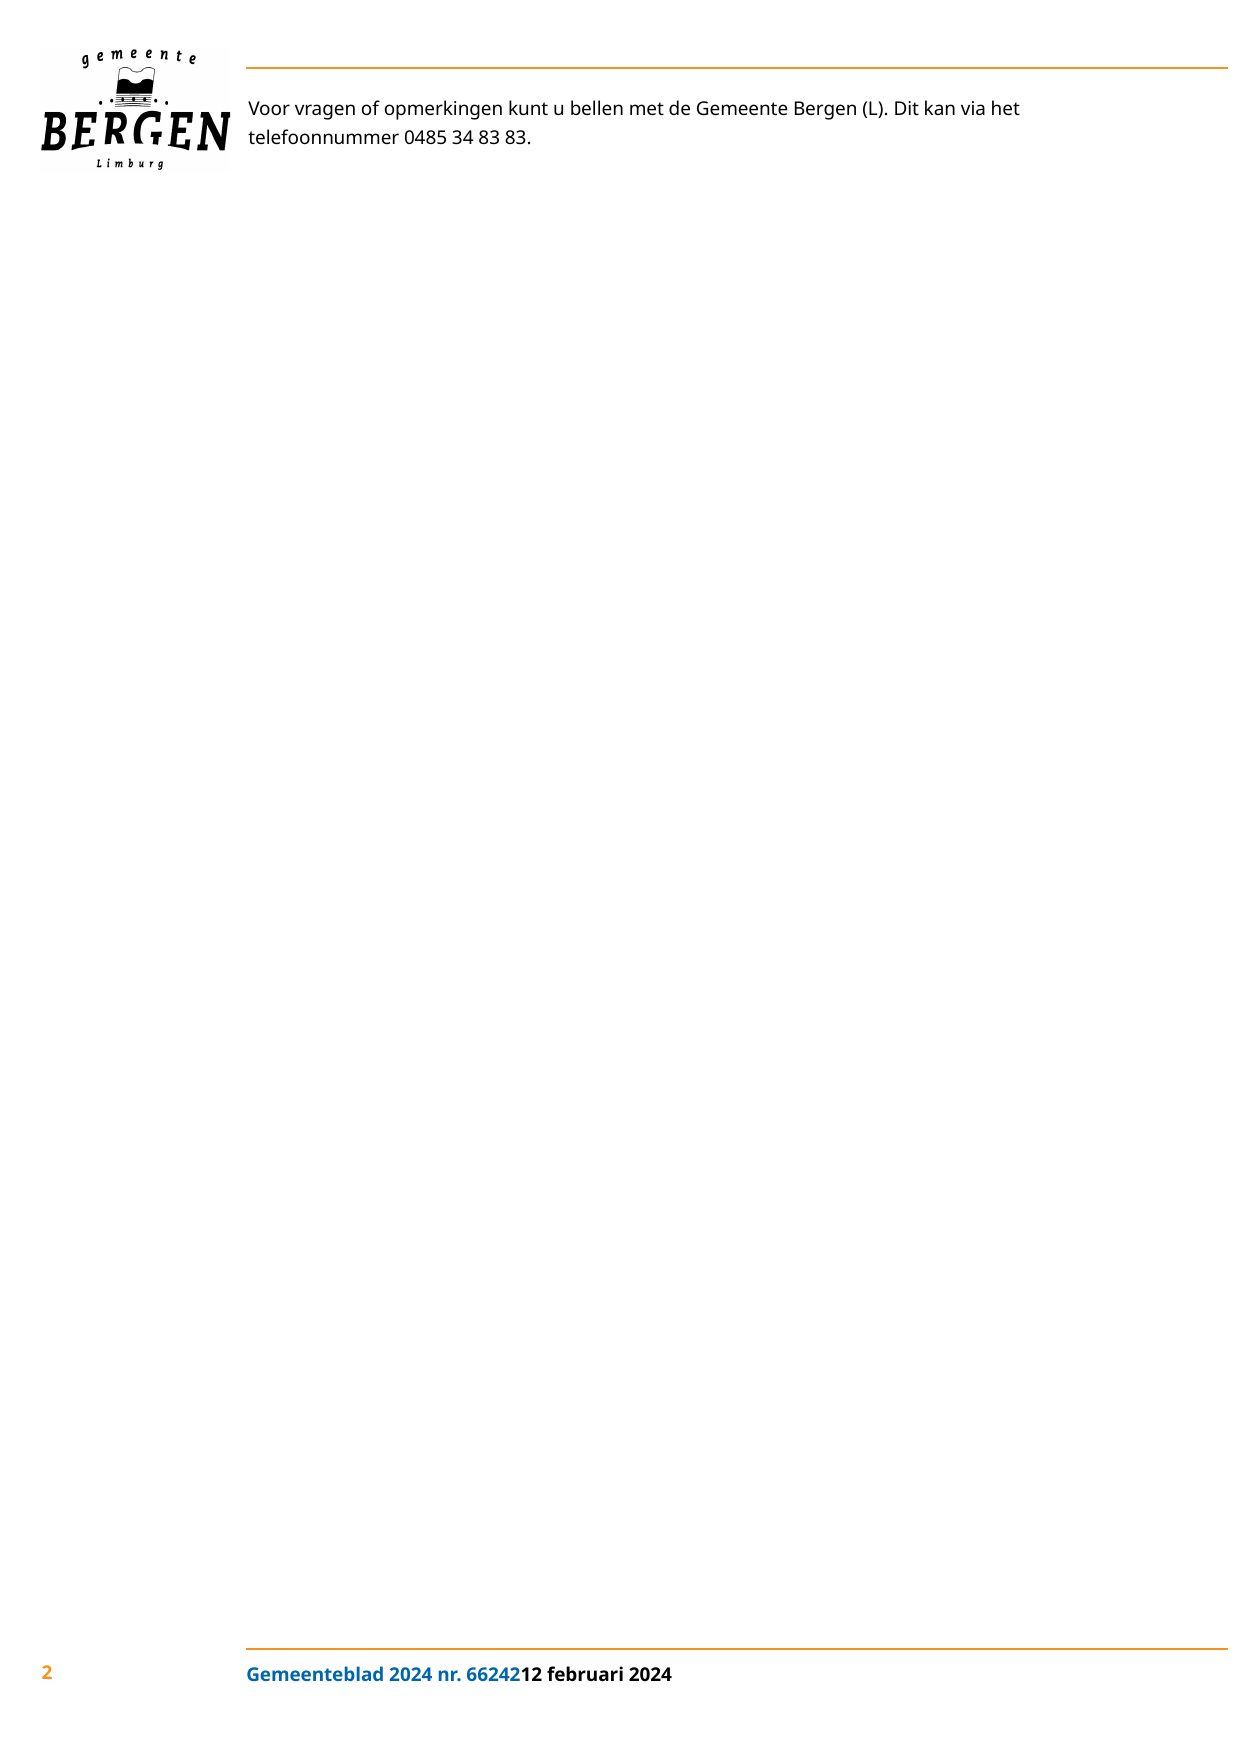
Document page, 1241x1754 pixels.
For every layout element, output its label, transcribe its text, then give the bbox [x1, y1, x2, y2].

text Voor vragen of opmerkingen kunt u bellen met de Gemeente Bergen (L). Dit kan via het telefoonnummer 0485 34 83 83. [248, 95, 1152, 150]
picture [41, 47, 231, 172]
